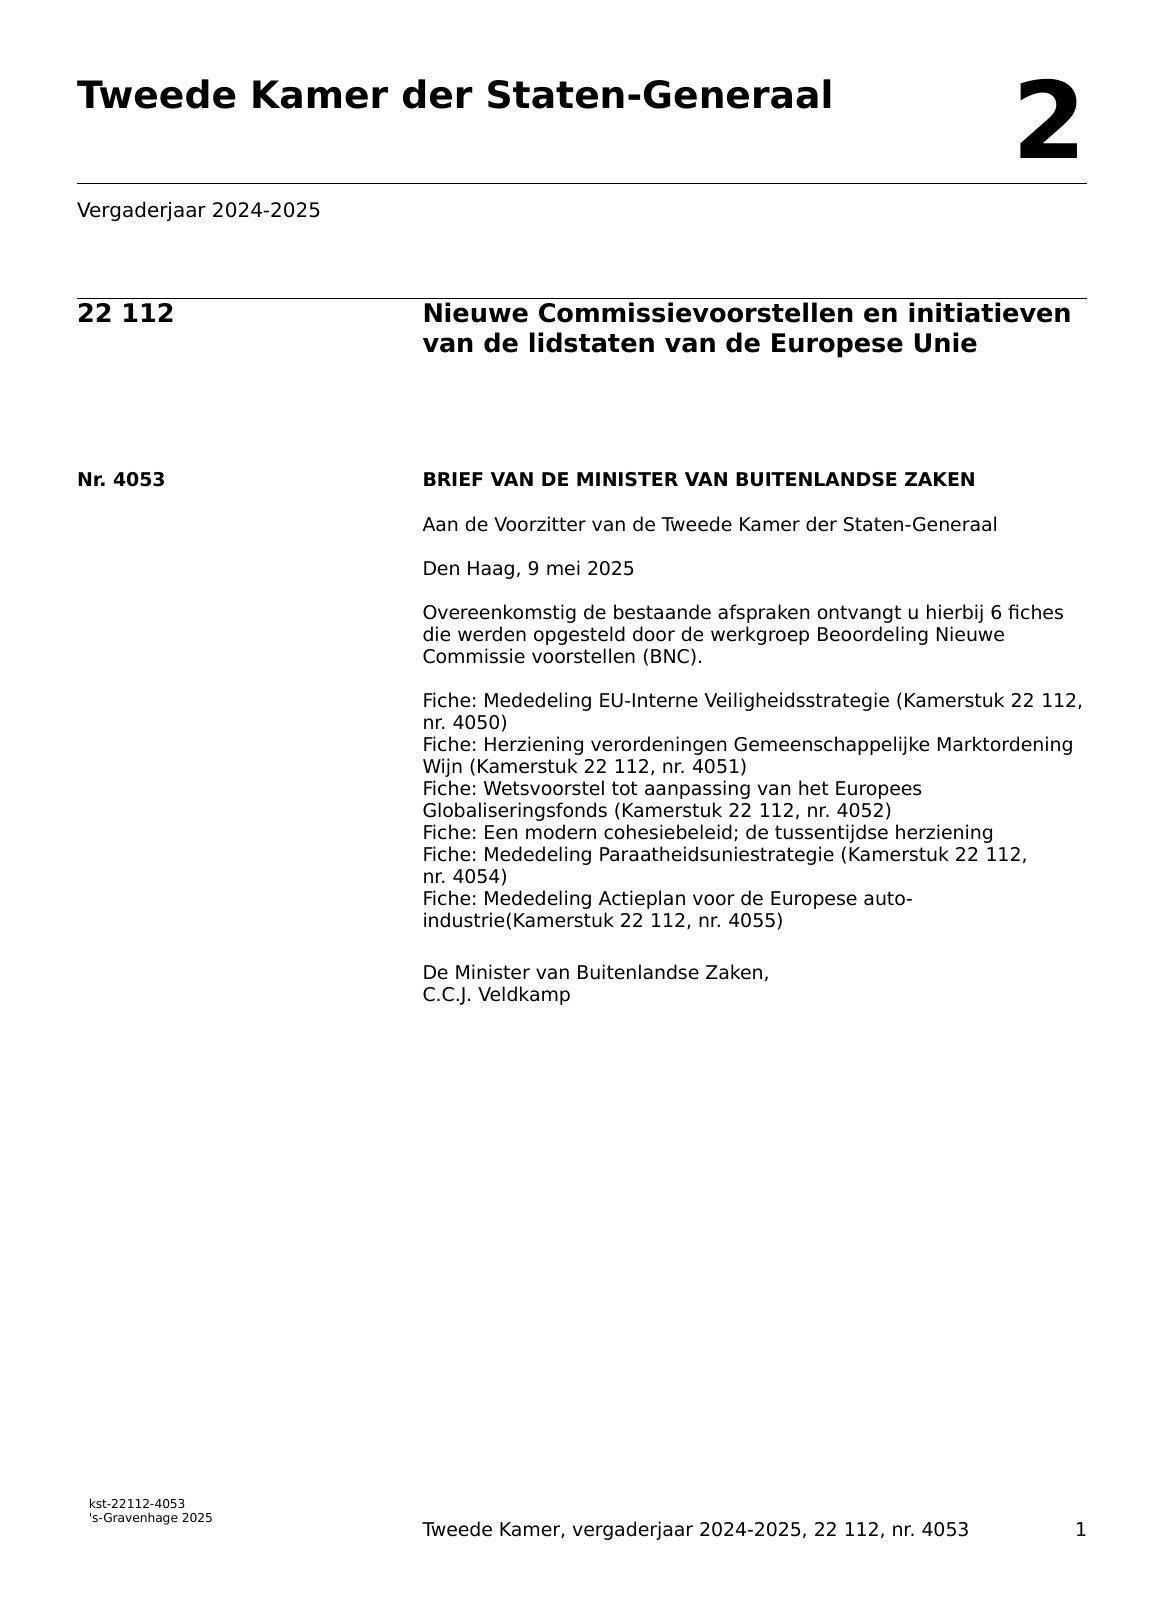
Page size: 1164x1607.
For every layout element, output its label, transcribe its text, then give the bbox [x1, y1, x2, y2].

subtitle 22 112 Nieuwe Commissievoorstellen en initiatieven van de lidstaten van de Europese Unie [77, 299, 1087, 358]
table_header Tweede Kamer der Staten-Generaal [77, 59, 886, 183]
subtitle Nr. 4053 BRIEF VAN DE MINISTER VAN BUITENLANDSE ZAKEN [77, 469, 1087, 491]
text Den Haag, 9 mei 2025 [422, 558, 1087, 580]
text Fiche: Mededeling Paraatheidsuniestrategie (Kamerstuk 22 112, nr. 4054) [422, 844, 1087, 888]
text Fiche: Een modern cohesiebeleid; de tussentijdse herziening [422, 822, 1087, 844]
table_cell Vergaderjaar 2024-2025 [77, 184, 1087, 298]
table_header 2 [886, 59, 1087, 183]
text Fiche: Mededeling Actieplan voor de Europese auto-industrie(Kamerstuk 22 112, nr. 4055) [422, 888, 1087, 932]
text Fiche: Herziening verordeningen Gemeenschappelijke Marktordening Wijn (Kamerstuk 22 112, nr. 4051) [422, 734, 1087, 778]
text Aan de Voorzitter van de Tweede Kamer der Staten-Generaal [422, 513, 1087, 536]
text Overeenkomstig de bestaande afspraken ontvangt u hierbij 6 fiches die werden opgesteld door de werkgroep Beoordeling Nieuwe Commissie voorstellen (BNC). [422, 602, 1087, 668]
text kst-22112-4053 [88, 1497, 323, 1511]
text De Minister van Buitenlandse Zaken, C.C.J. Veldkamp [422, 962, 1087, 1006]
text Fiche: Mededeling EU-Interne Veiligheidsstrategie (Kamerstuk 22 112, nr. 4050) [422, 690, 1087, 734]
text 's-Gravenhage 2025 [88, 1511, 323, 1525]
text Fiche: Wetsvoorstel tot aanpassing van het Europees Globaliseringsfonds (Kamerstuk 22 112, nr. 4052) [422, 778, 1087, 822]
